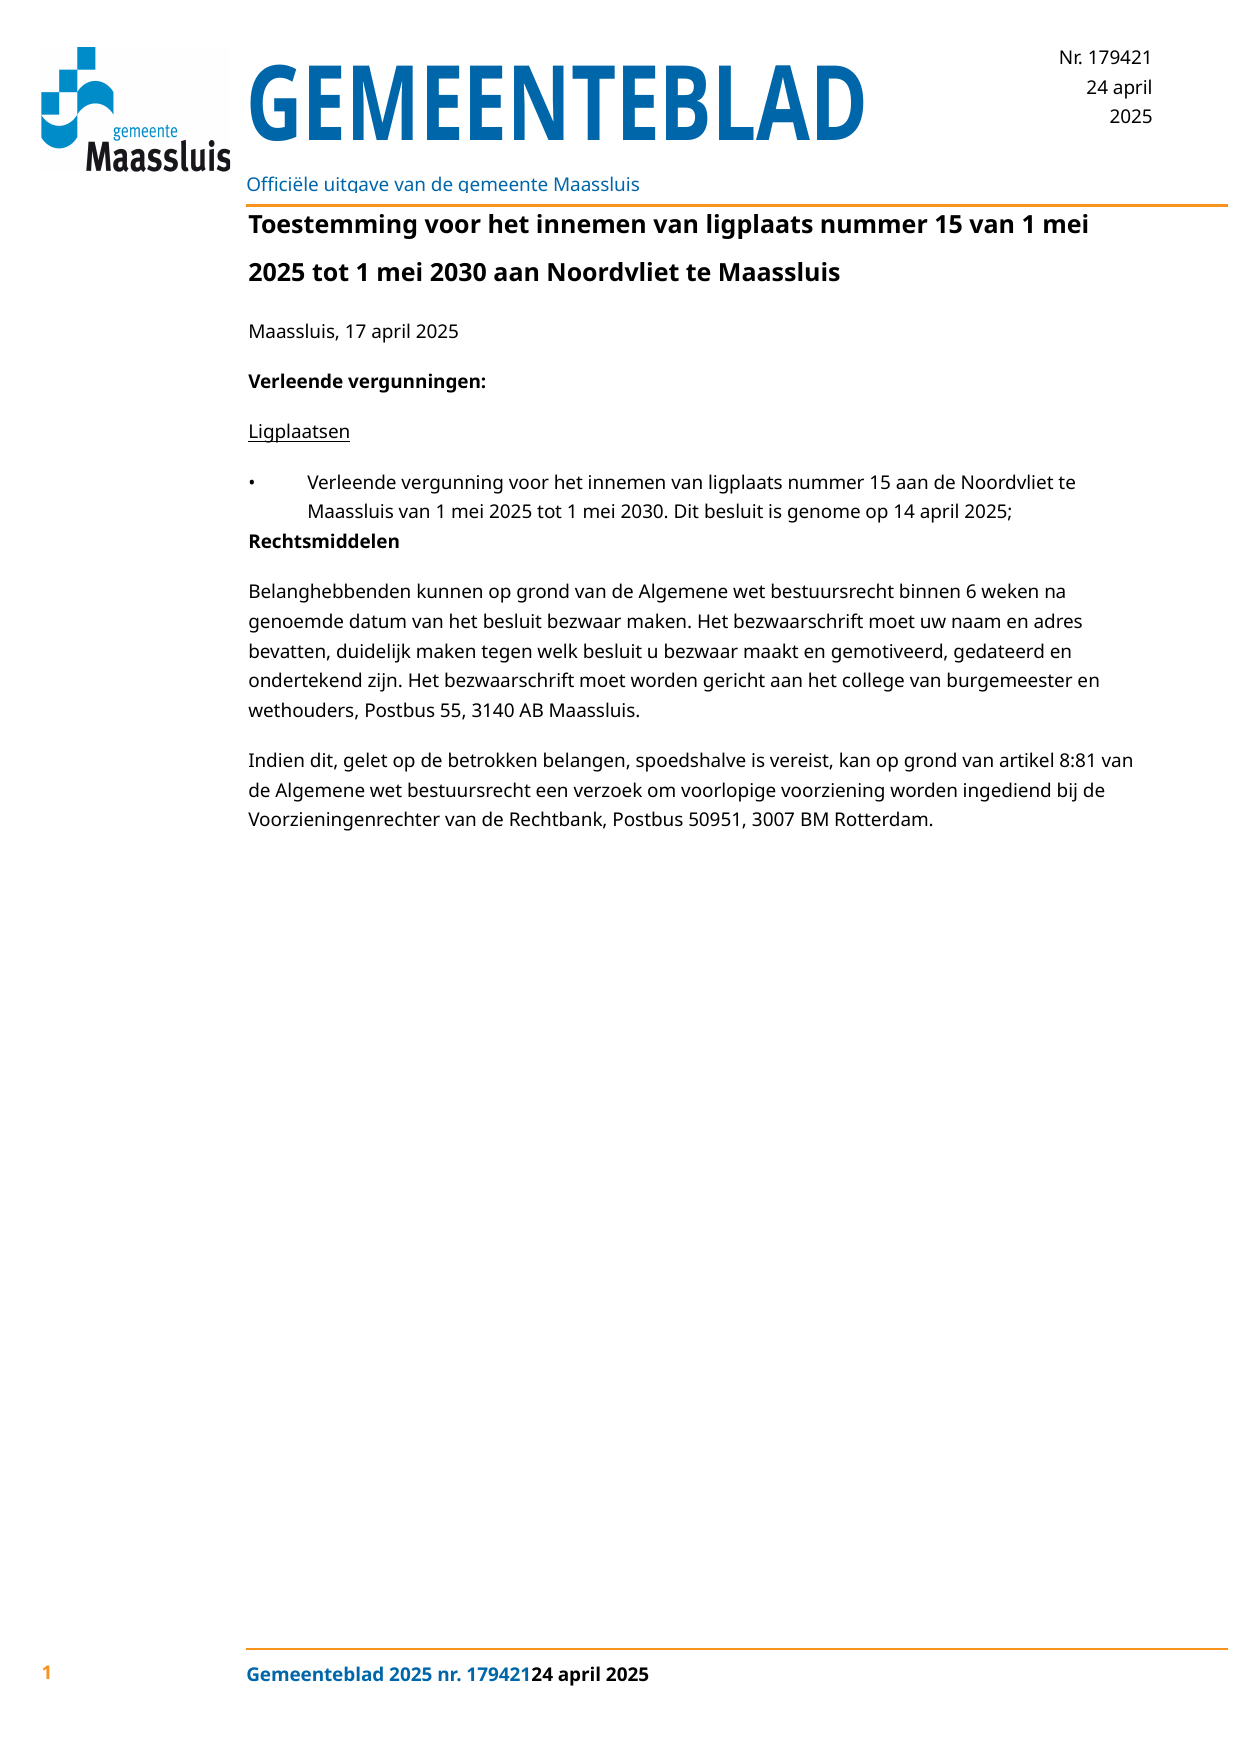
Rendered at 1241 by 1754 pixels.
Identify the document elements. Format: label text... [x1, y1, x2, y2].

text Ligplaatsen [248, 419, 1152, 444]
text Rechtsmiddelen [248, 528, 1152, 554]
text Maassluis, 17 april 2025 [248, 318, 1152, 344]
list Verleende vergunning voor het innemen van ligplaats nummer 15 aan de Noordvliet te Maassluis van 1 mei 2025 tot 1 mei 2030. Dit besluit is genome op 14 april 2025; [248, 469, 1152, 524]
text Indien dit, gelet op de betrokken belangen, spoedshalve is vereist, kan op grond van artikel 8:81 van de Algemene wet bestuursrecht een verzoek om voorlopige voorziening worden ingediend bij de Voorzieningenrechter van de Rechtbank, Postbus 50951, 3007 BM Rotterdam. [248, 747, 1152, 832]
picture [41, 47, 77, 92]
picture [41, 47, 231, 172]
text Belanghebbenden kunnen op grond van de Algemene wet bestuursrecht binnen 6 weken na genoemde datum van het besluit bezwaar maken. Het bezwaarschrift moet uw naam en adres bevatten, duidelijk maken tegen welk besluit u bezwaar maakt en gemotiveerd, gedateerd en ondertekend zijn. Het bezwaarschrift moet worden gericht aan het college van burgemeester en wethouders, Postbus 55, 3140 AB Maassluis. [248, 579, 1152, 723]
text Verleende vergunningen: [248, 368, 1152, 394]
text Toestemming voor het innemen van ligplaats nummer 15 van 1 mei 2025 tot 1 mei 2030 aan Noordvliet te Maassluis [248, 207, 1152, 288]
